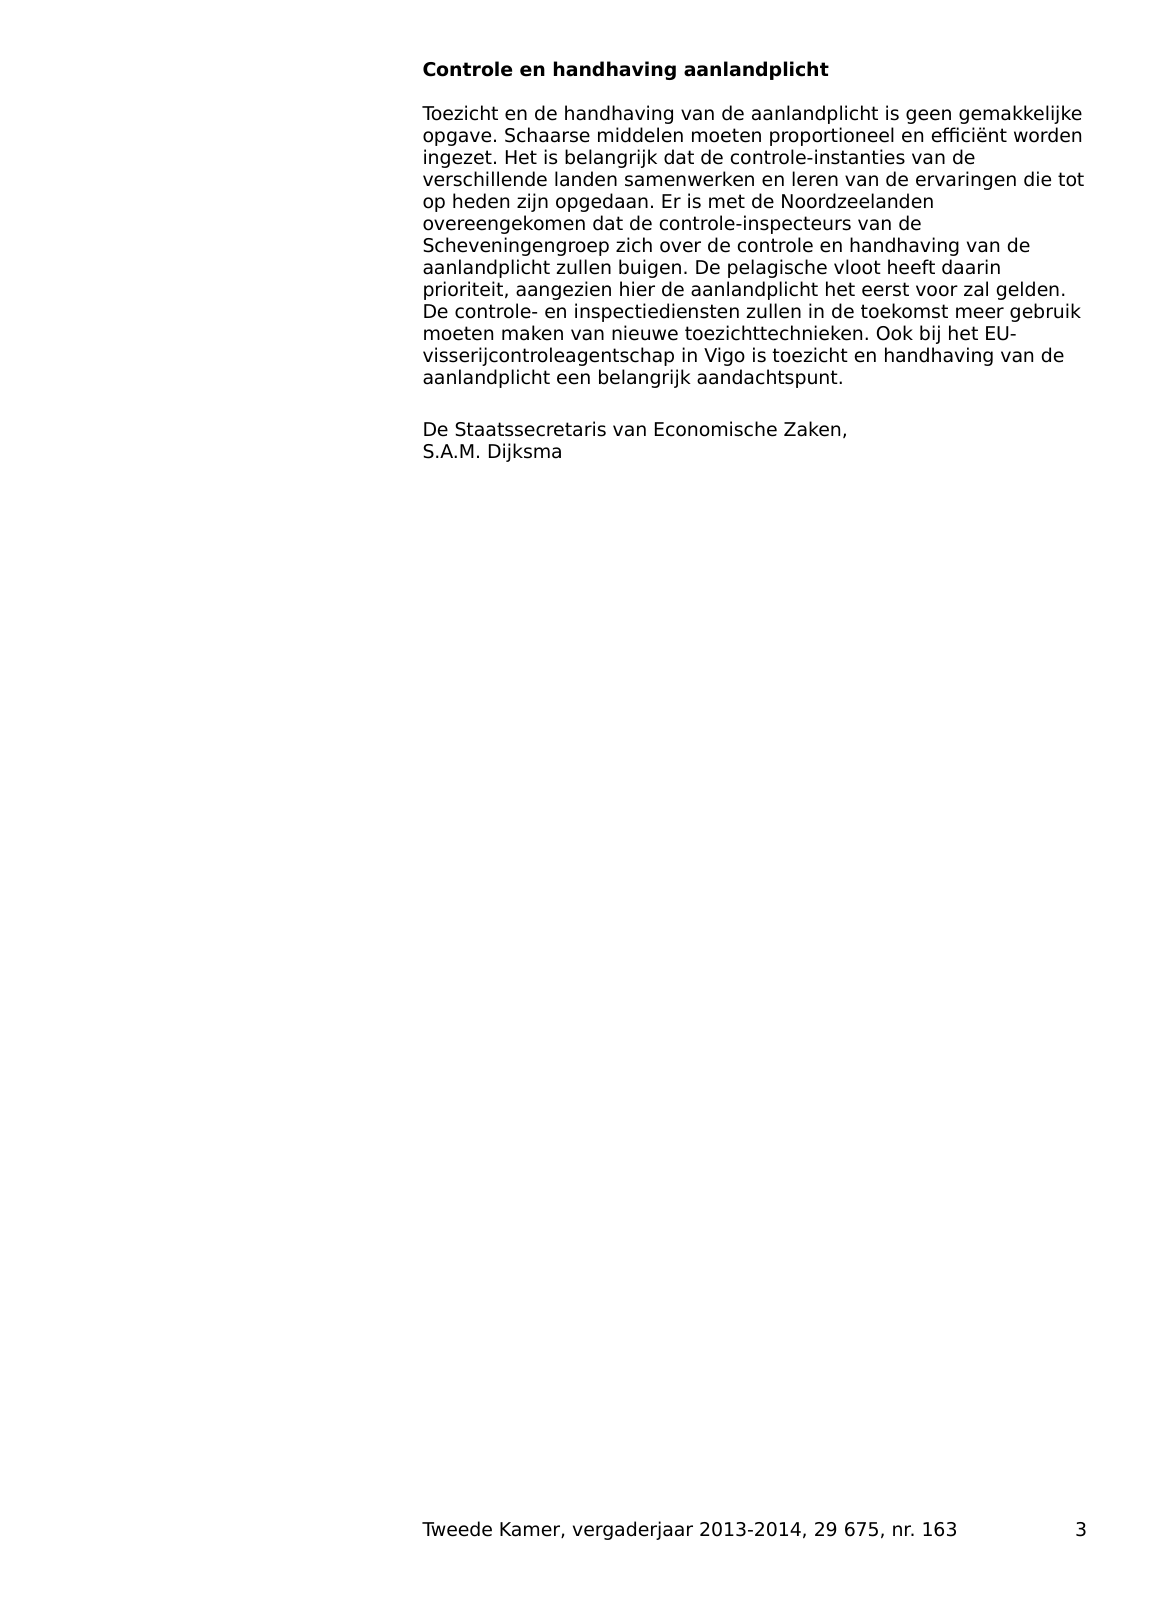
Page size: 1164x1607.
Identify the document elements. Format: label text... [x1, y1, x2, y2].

subtitle Controle en handhaving aanlandplicht [422, 59, 1087, 81]
text Toezicht en de handhaving van de aanlandplicht is geen gemakkelijke opgave. Schaarse middelen moeten proportioneel en efficiënt worden ingezet. Het is belangrijk dat de controle-instanties van de verschillende landen samenwerken en leren van de ervaringen die tot op heden zijn opgedaan. Er is met de Noordzeelanden overeengekomen dat de controle-inspecteurs van de Scheveningengroep zich over de controle en handhaving van de aanlandplicht zullen buigen. De pelagische vloot heeft daarin prioriteit, aangezien hier de aanlandplicht het eerst voor zal gelden. De controle- en inspectiediensten zullen in de toekomst meer gebruik moeten maken van nieuwe toezichttechnieken. Ook bij het EU-visserijcontroleagentschap in Vigo is toezicht en handhaving van de aanlandplicht een belangrijk aandachtspunt. [422, 103, 1087, 389]
text De Staatssecretaris van Economische Zaken, S.A.M. Dijksma [422, 419, 1087, 463]
